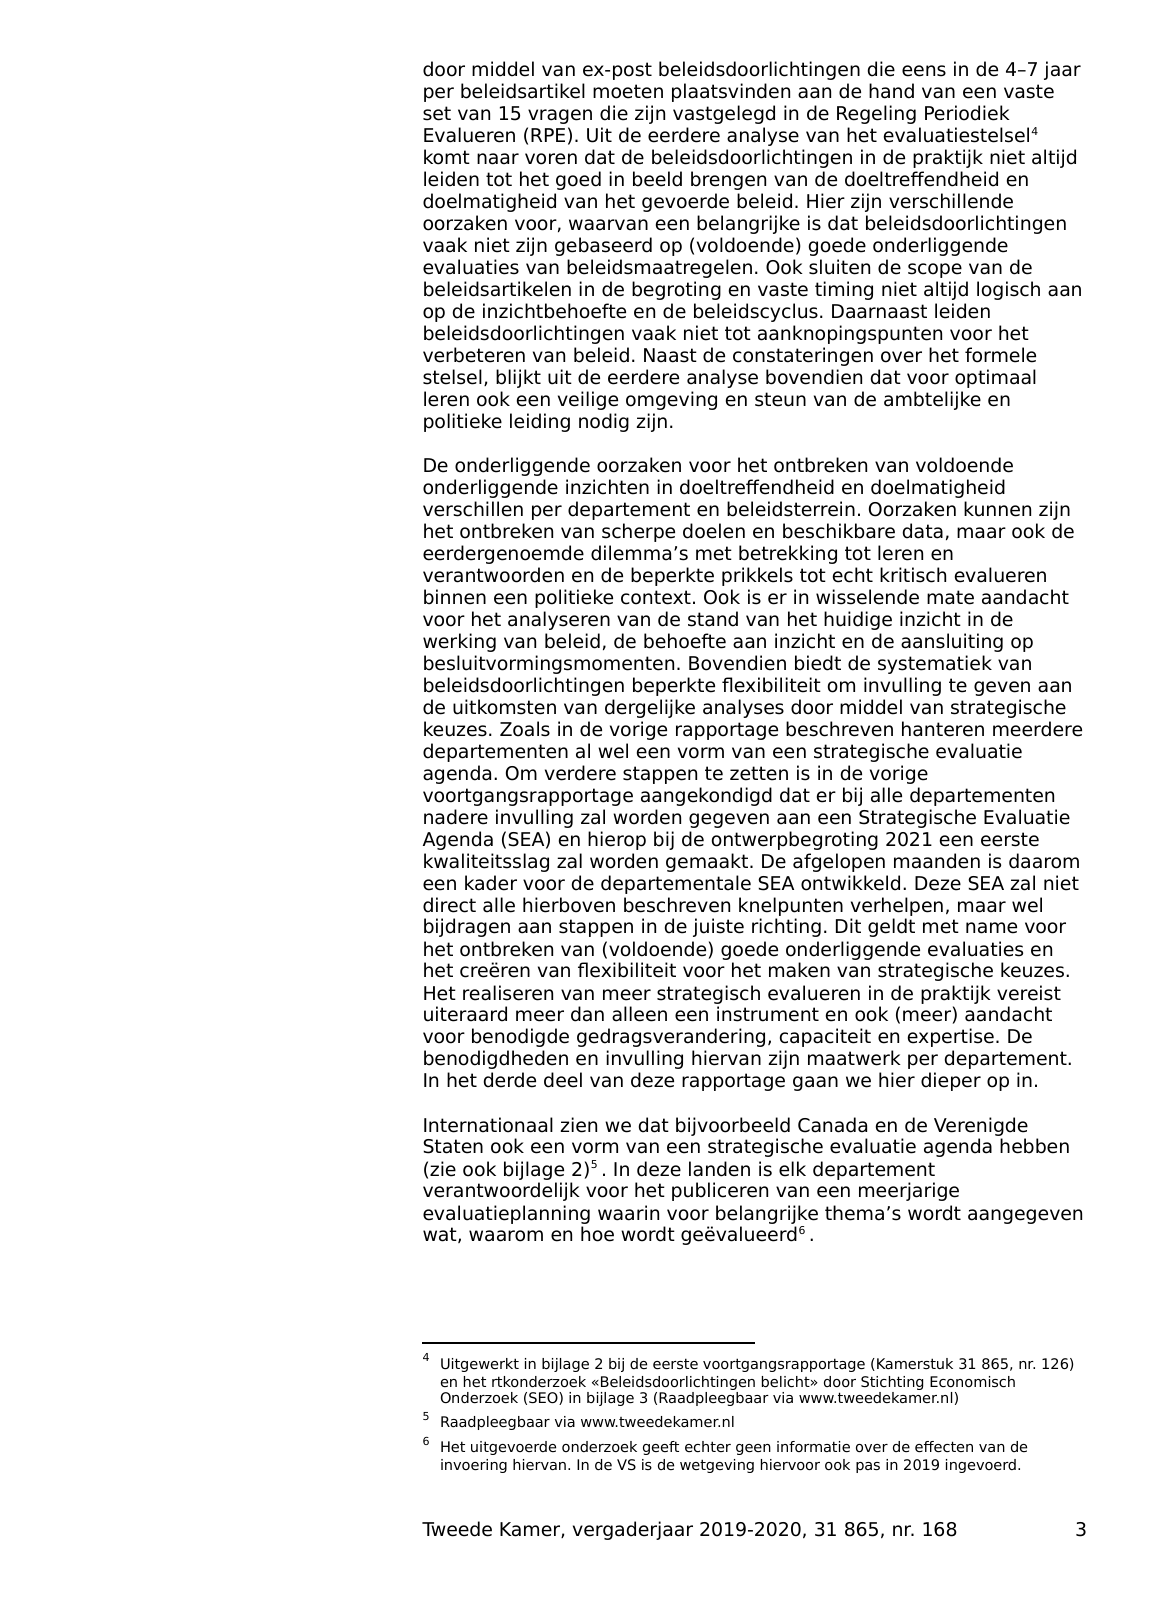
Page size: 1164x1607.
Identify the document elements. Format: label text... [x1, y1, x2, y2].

text Internationaal zien we dat bijvoorbeeld Canada en de Verenigde Staten ook een vorm van een strategische evaluatie agenda hebben (zie ook bijlage 2). In deze landen is elk departement verantwoordelijk voor het publiceren van een meerjarige evaluatieplanning waarin voor belangrijke thema’s wordt aangegeven wat, waarom en hoe wordt geëvalueerd. [422, 1114, 1087, 1246]
text Uitgewerkt in bijlage 2 bij de eerste voortgangsrapportage (Kamerstuk 31 865, nr. 126) en het rtkonderzoek «Beleidsdoorlichtingen belicht» door Stichting Economisch Onderzoek (SEO) in bijlage 3 (Raadpleegbaar via www.tweedekamer.nl) [422, 1352, 1087, 1407]
text Het uitgevoerde onderzoek geeft echter geen informatie over de effecten van de invoering hiervan. In de VS is de wetgeving hiervoor ook pas in 2019 ingevoerd. [422, 1435, 1087, 1474]
text De onderliggende oorzaken voor het ontbreken van voldoende onderliggende inzichten in doeltreffendheid en doelmatigheid verschillen per departement en beleidsterrein. Oorzaken kunnen zijn het ontbreken van scherpe doelen en beschikbare data, maar ook de eerdergenoemde dilemma’s met betrekking tot leren en verantwoorden en de beperkte prikkels tot echt kritisch evalueren binnen een politieke context. Ook is er in wisselende mate aandacht voor het analyseren van de stand van het huidige inzicht in de werking van beleid, de behoefte aan inzicht en de aansluiting op besluitvormingsmomenten. Bovendien biedt de systematiek van beleidsdoorlichtingen beperkte flexibiliteit om invulling te geven aan de uitkomsten van dergelijke analyses door middel van strategische keuzes. Zoals in de vorige rapportage beschreven hanteren meerdere departementen al wel een vorm van een strategische evaluatie agenda. Om verdere stappen te zetten is in de vorige voortgangsrapportage aangekondigd dat er bij alle departementen nadere invulling zal worden gegeven aan een Strategische Evaluatie Agenda (SEA) en hierop bij de ontwerpbegroting 2021 een eerste kwaliteitsslag zal worden gemaakt. De afgelopen maanden is daarom een kader voor de departementale SEA ontwikkeld. Deze SEA zal niet direct alle hierboven beschreven knelpunten verhelpen, maar wel bijdragen aan stappen in de juiste richting. Dit geldt met name voor het ontbreken van (voldoende) goede onderliggende evaluaties en het creëren van flexibiliteit voor het maken van strategische keuzes. Het realiseren van meer strategisch evalueren in de praktijk vereist uiteraard meer dan alleen een instrument en ook (meer) aandacht voor benodigde gedragsverandering, capaciteit en expertise. De benodigdheden en invulling hiervan zijn maatwerk per departement. In het derde deel van deze rapportage gaan we hier dieper op in. [422, 455, 1087, 1092]
text Raadpleegbaar via www.tweedekamer.nl [422, 1410, 1087, 1432]
text door middel van ex-post beleidsdoorlichtingen die eens in de 4–7 jaar per beleidsartikel moeten plaatsvinden aan de hand van een vaste set van 15 vragen die zijn vastgelegd in de Regeling Periodiek Evalueren (RPE). Uit de eerdere analyse van het evaluatiestelsel komt naar voren dat de beleidsdoorlichtingen in de praktijk niet altijd leiden tot het goed in beeld brengen van de doeltreffendheid en doelmatigheid van het gevoerde beleid. Hier zijn verschillende oorzaken voor, waarvan een belangrijke is dat beleidsdoorlichtingen vaak niet zijn gebaseerd op (voldoende) goede onderliggende evaluaties van beleidsmaatregelen. Ook sluiten de scope van de beleidsartikelen in de begroting en vaste timing niet altijd logisch aan op de inzichtbehoefte en de beleidscyclus. Daarnaast leiden beleidsdoorlichtingen vaak niet tot aanknopingspunten voor het verbeteren van beleid. Naast de constateringen over het formele stelsel, blijkt uit de eerdere analyse bovendien dat voor optimaal leren ook een veilige omgeving en steun van de ambtelijke en politieke leiding nodig zijn. [422, 59, 1087, 433]
